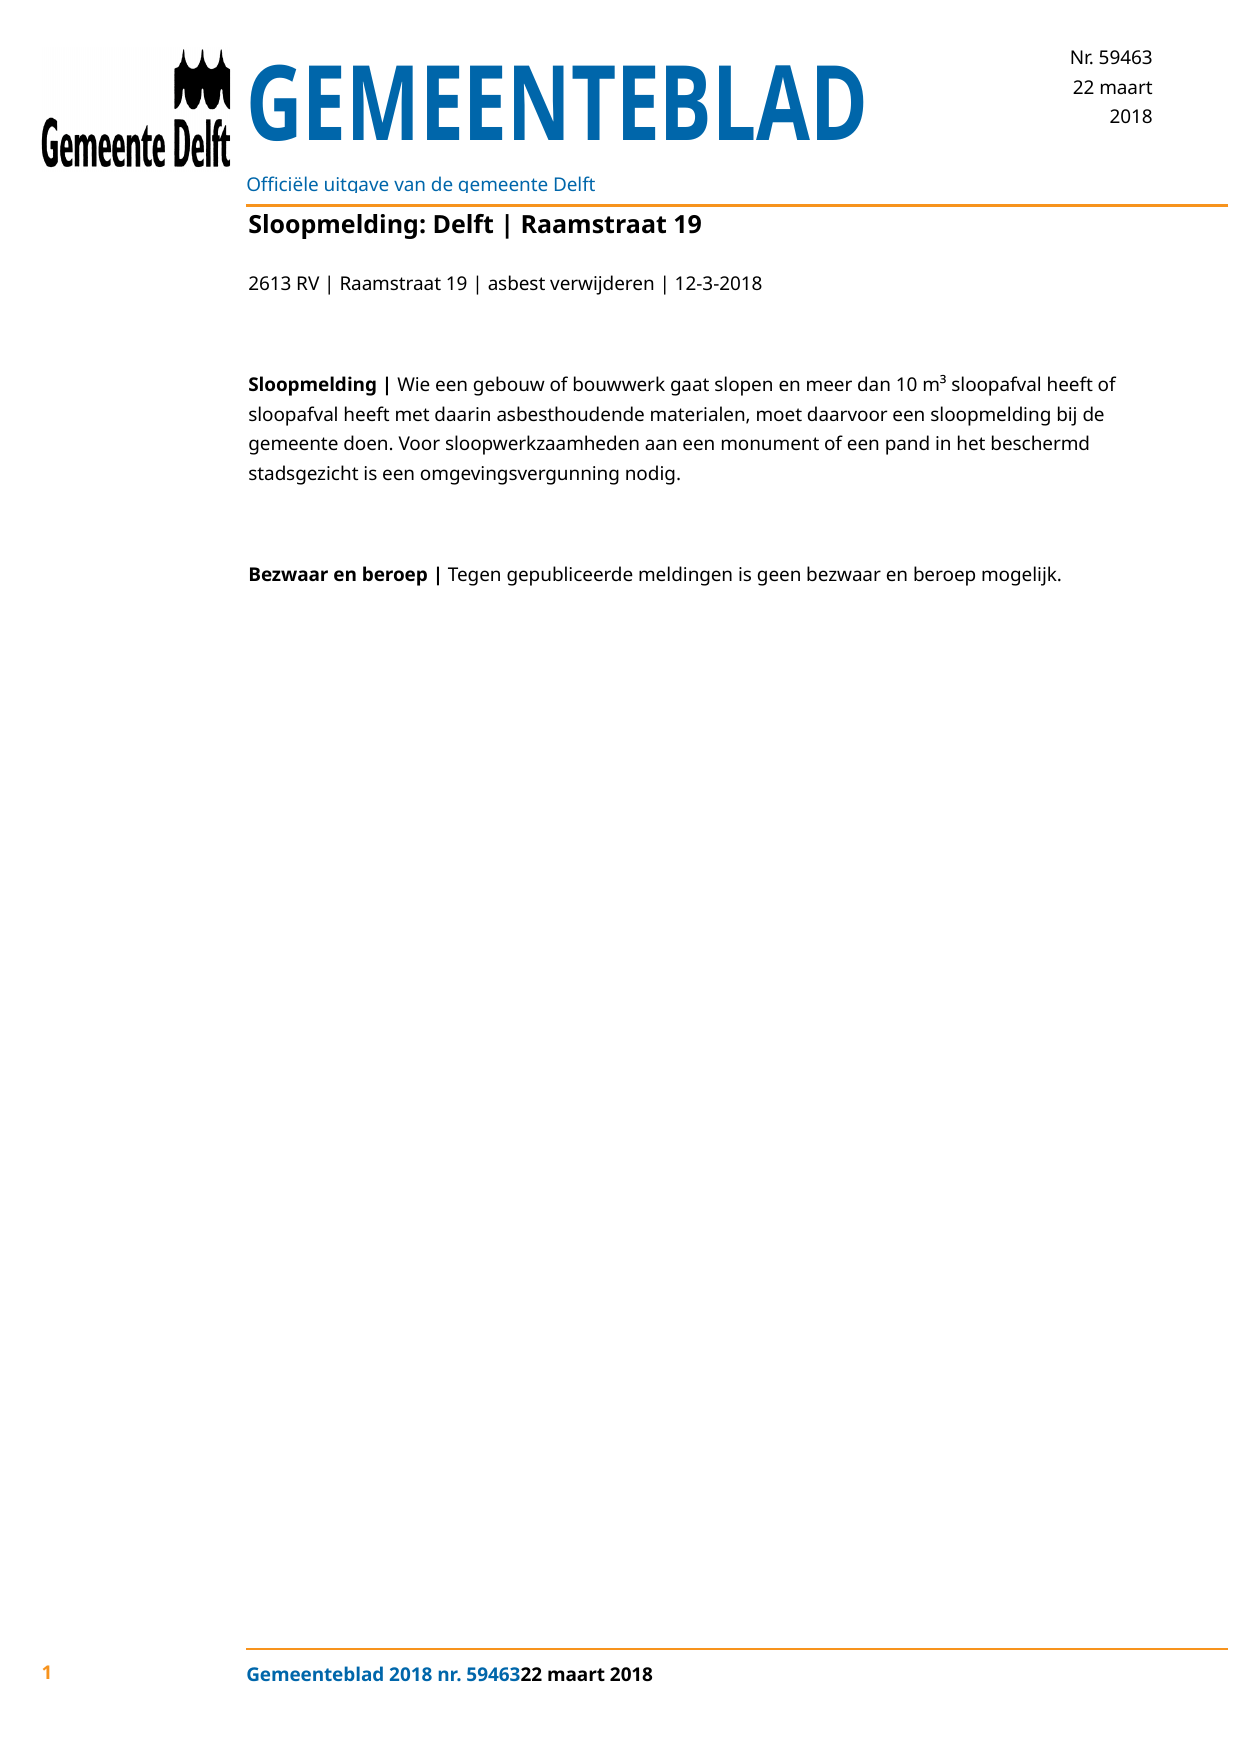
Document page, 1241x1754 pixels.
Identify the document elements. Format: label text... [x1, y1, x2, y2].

picture [41, 47, 231, 172]
text Bezwaar en beroep | Tegen gepubliceerde meldingen is geen bezwaar en beroep mogelijk. [248, 561, 1152, 586]
text Sloopmelding | Wie een gebouw of bouwwerk gaat slopen en meer dan 10 m³ sloopafval heeft of sloopafval heeft met daarin asbesthoudende materialen, moet daarvoor een sloopmelding bij de gemeente doen. Voor sloopwerkzaamheden aan een monument of een pand in het beschermd stadsgezicht is een omgevingsvergunning nodig. [248, 371, 1152, 486]
text 2613 RV | Raamstraat 19 | asbest verwijderen | 12-3-2018 [248, 270, 1152, 296]
text Sloopmelding: Delft | Raamstraat 19 [248, 207, 1152, 241]
